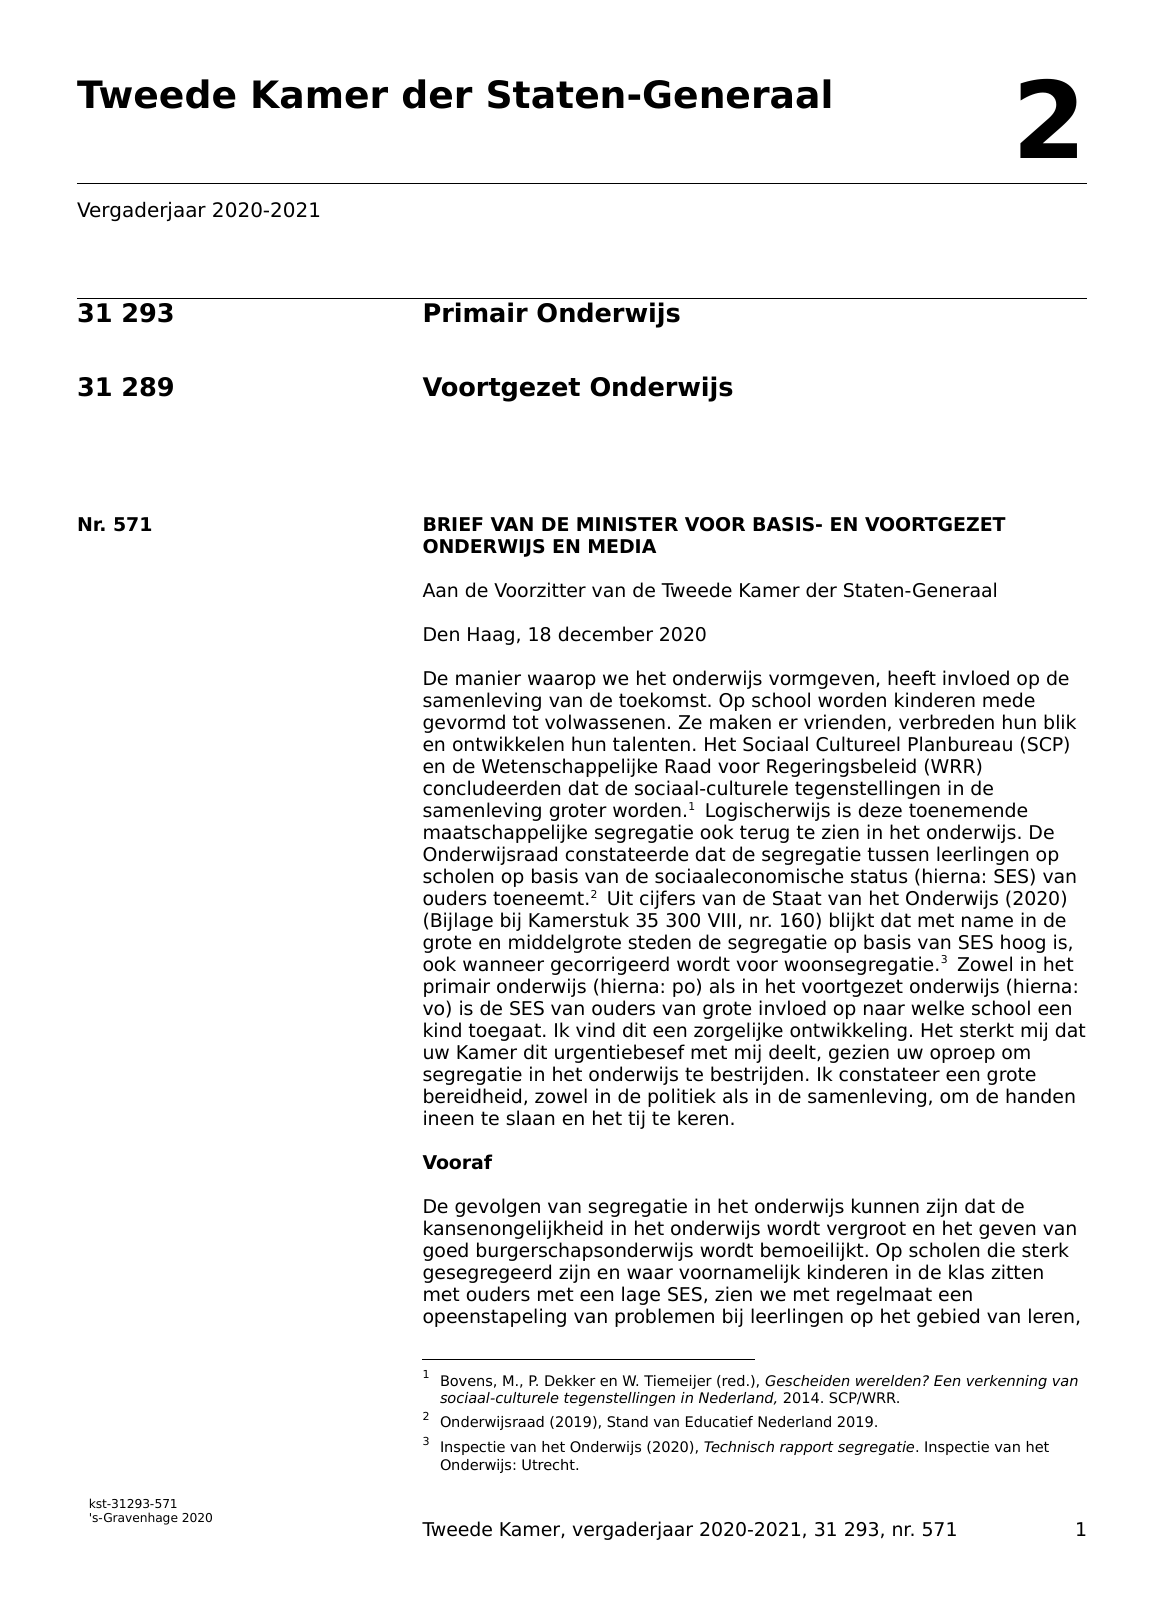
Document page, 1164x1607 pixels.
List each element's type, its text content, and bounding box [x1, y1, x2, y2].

table_header 2 [886, 59, 1087, 183]
table_header Tweede Kamer der Staten-Generaal [77, 59, 886, 183]
subtitle 31 293 Primair Onderwijs [77, 299, 1087, 329]
text 's-Gravenhage 2020 [88, 1511, 323, 1525]
text Inspectie van het Onderwijs (2020), Technisch rapport segregatie. Inspectie van het Onderwijs: Utrecht. [422, 1435, 1087, 1474]
subtitle 31 289 Voortgezet Onderwijs [77, 373, 1087, 403]
text Bovens, M., P. Dekker en W. Tiemeijer (red.), Gescheiden werelden? Een verkenning van sociaal-culturele tegenstellingen in Nederland, 2014. SCP/WRR. [422, 1368, 1087, 1407]
text Onderwijsraad (2019), Stand van Educatief Nederland 2019. [422, 1410, 1087, 1432]
text De gevolgen van segregatie in het onderwijs kunnen zijn dat de kansenongelijkheid in het onderwijs wordt vergroot en het geven van goed burgerschapsonderwijs wordt bemoeilijkt. Op scholen die sterk gesegregeerd zijn en waar voornamelijk kinderen in de klas zitten met ouders met een lage SES, zien we met regelmaat een opeenstapeling van problemen bij leerlingen op het gebied van leren, [422, 1196, 1087, 1328]
table_cell Vergaderjaar 2020-2021 [77, 184, 1087, 298]
subtitle Nr. 571 BRIEF VAN DE MINISTER VOOR BASIS- EN VOORTGEZET ONDERWIJS EN MEDIA [77, 514, 1087, 558]
text Aan de Voorzitter van de Tweede Kamer der Staten-Generaal [422, 580, 1087, 602]
subtitle Vooraf [422, 1152, 1087, 1174]
text De manier waarop we het onderwijs vormgeven, heeft invloed op de samenleving van de toekomst. Op school worden kinderen mede gevormd tot volwassenen. Ze maken er vrienden, verbreden hun blik en ontwikkelen hun talenten. Het Sociaal Cultureel Planbureau (SCP) en de Wetenschappelijke Raad voor Regeringsbeleid (WRR) concludeerden dat de sociaal-culturele tegenstellingen in de samenleving groter worden. Logischerwijs is deze toenemende maatschappelijke segregatie ook terug te zien in het onderwijs. De Onderwijsraad constateerde dat de segregatie tussen leerlingen op scholen op basis van de sociaaleconomische status (hierna: SES) van ouders toeneemt. Uit cijfers van de Staat van het Onderwijs (2020) (Bijlage bij Kamerstuk 35 300 VIII, nr. 160) blijkt dat met name in de grote en middelgrote steden de segregatie op basis van SES hoog is, ook wanneer gecorrigeerd wordt voor woonsegregatie. Zowel in het primair onderwijs (hierna: po) als in het voortgezet onderwijs (hierna: vo) is de SES van ouders van grote invloed op naar welke school een kind toegaat. Ik vind dit een zorgelijke ontwikkeling. Het sterkt mij dat uw Kamer dit urgentiebesef met mij deelt, gezien uw oproep om segregatie in het onderwijs te bestrijden. Ik constateer een grote bereidheid, zowel in de politiek als in de samenleving, om de handen ineen te slaan en het tij te keren. [422, 668, 1087, 1130]
text kst-31293-571 [88, 1497, 323, 1511]
text Den Haag, 18 december 2020 [422, 624, 1087, 646]
